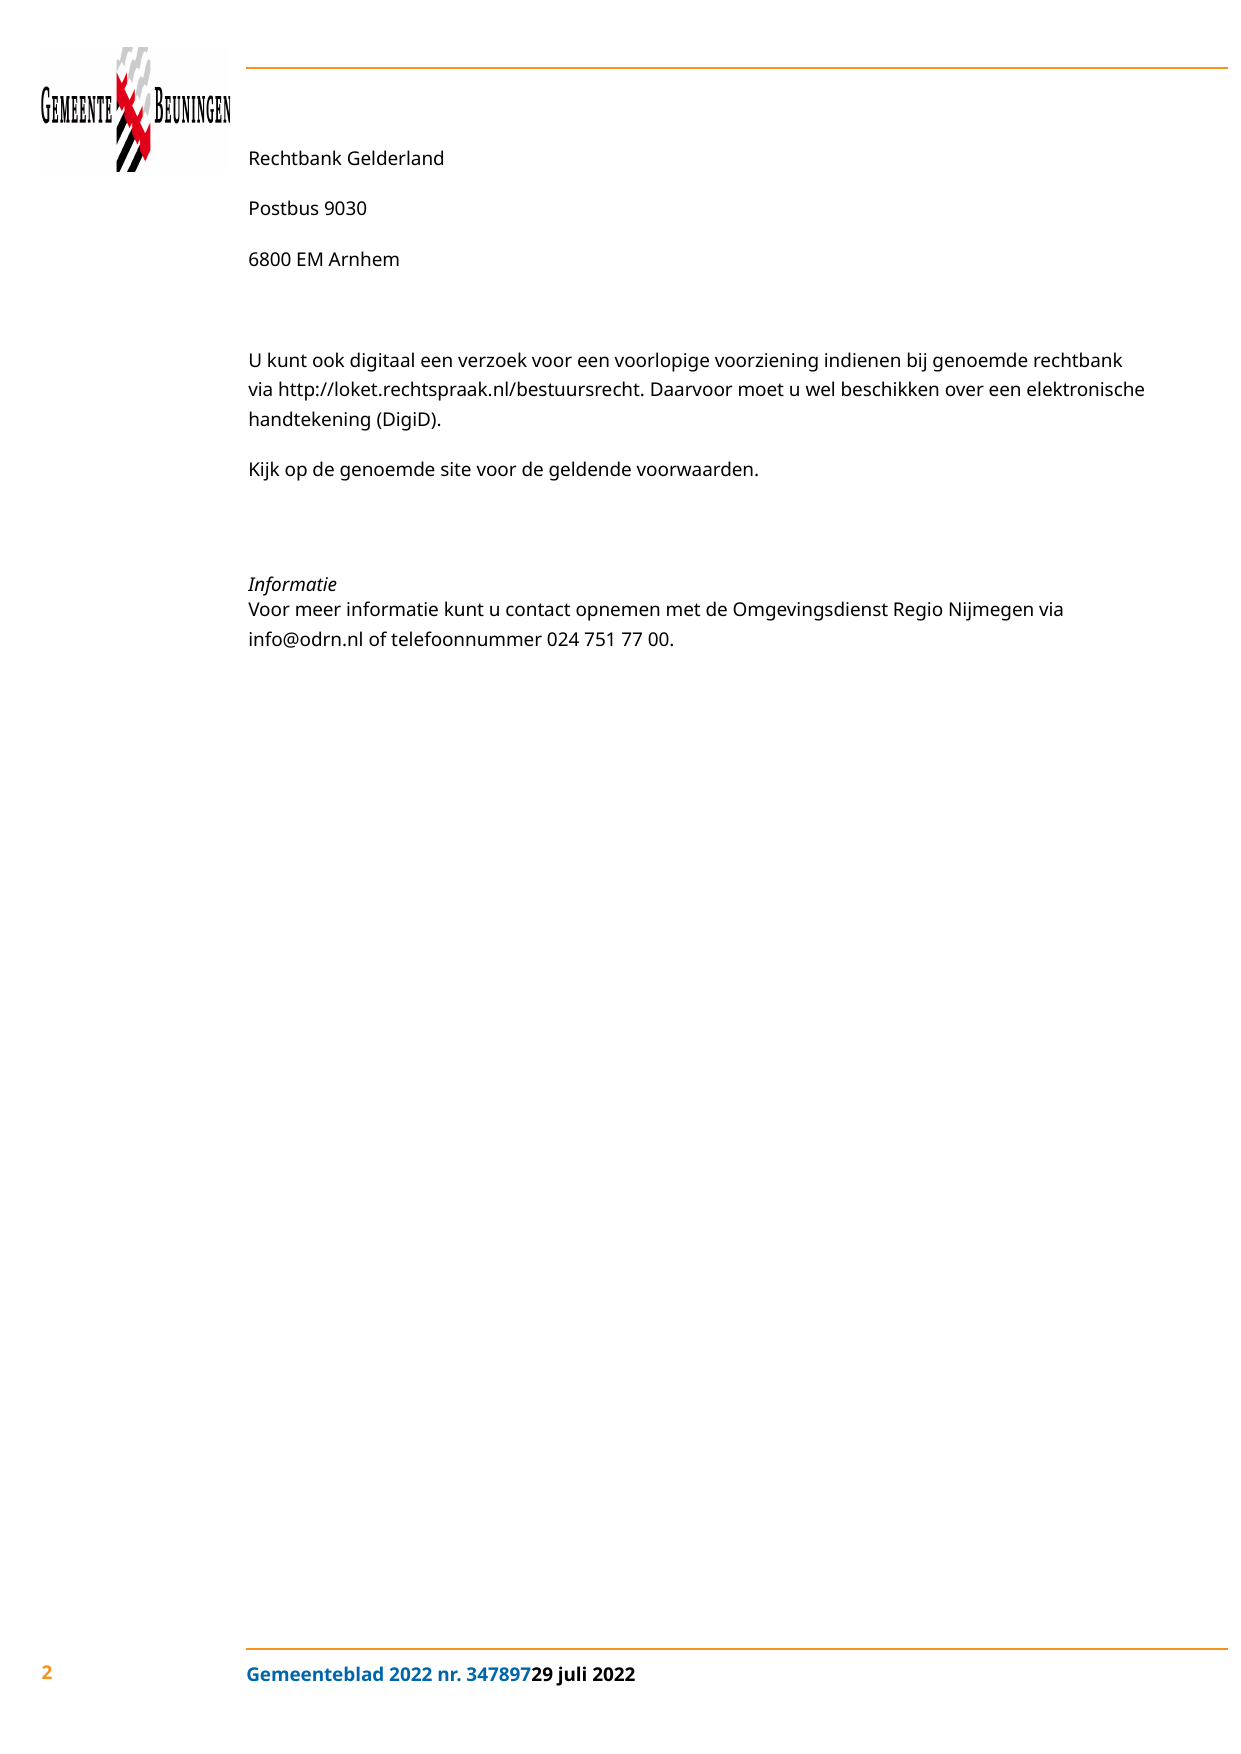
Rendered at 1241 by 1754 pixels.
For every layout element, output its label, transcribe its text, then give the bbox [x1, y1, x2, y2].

text Rechtbank Gelderland [248, 145, 1152, 171]
text Kijk op de genoemde site voor de geldende voorwaarden. [248, 456, 1152, 482]
picture [41, 47, 231, 172]
text U kunt ook digitaal een verzoek voor een voorlopige voorziening indienen bij genoemde rechtbank via http://loket.rechtspraak.nl/bestuursrecht. Daarvoor moet u wel beschikken over een elektronische handtekening (DigiD). [248, 347, 1152, 432]
text Postbus 9030 [248, 196, 1152, 221]
text 6800 EM Arnhem [248, 246, 1152, 272]
text Informatie [248, 571, 1152, 597]
text Voor meer informatie kunt u contact opnemen met de Omgevingsdienst Regio Nijmegen via info@odrn.nl of telefoonnummer 024 751 77 00. [248, 597, 1152, 652]
